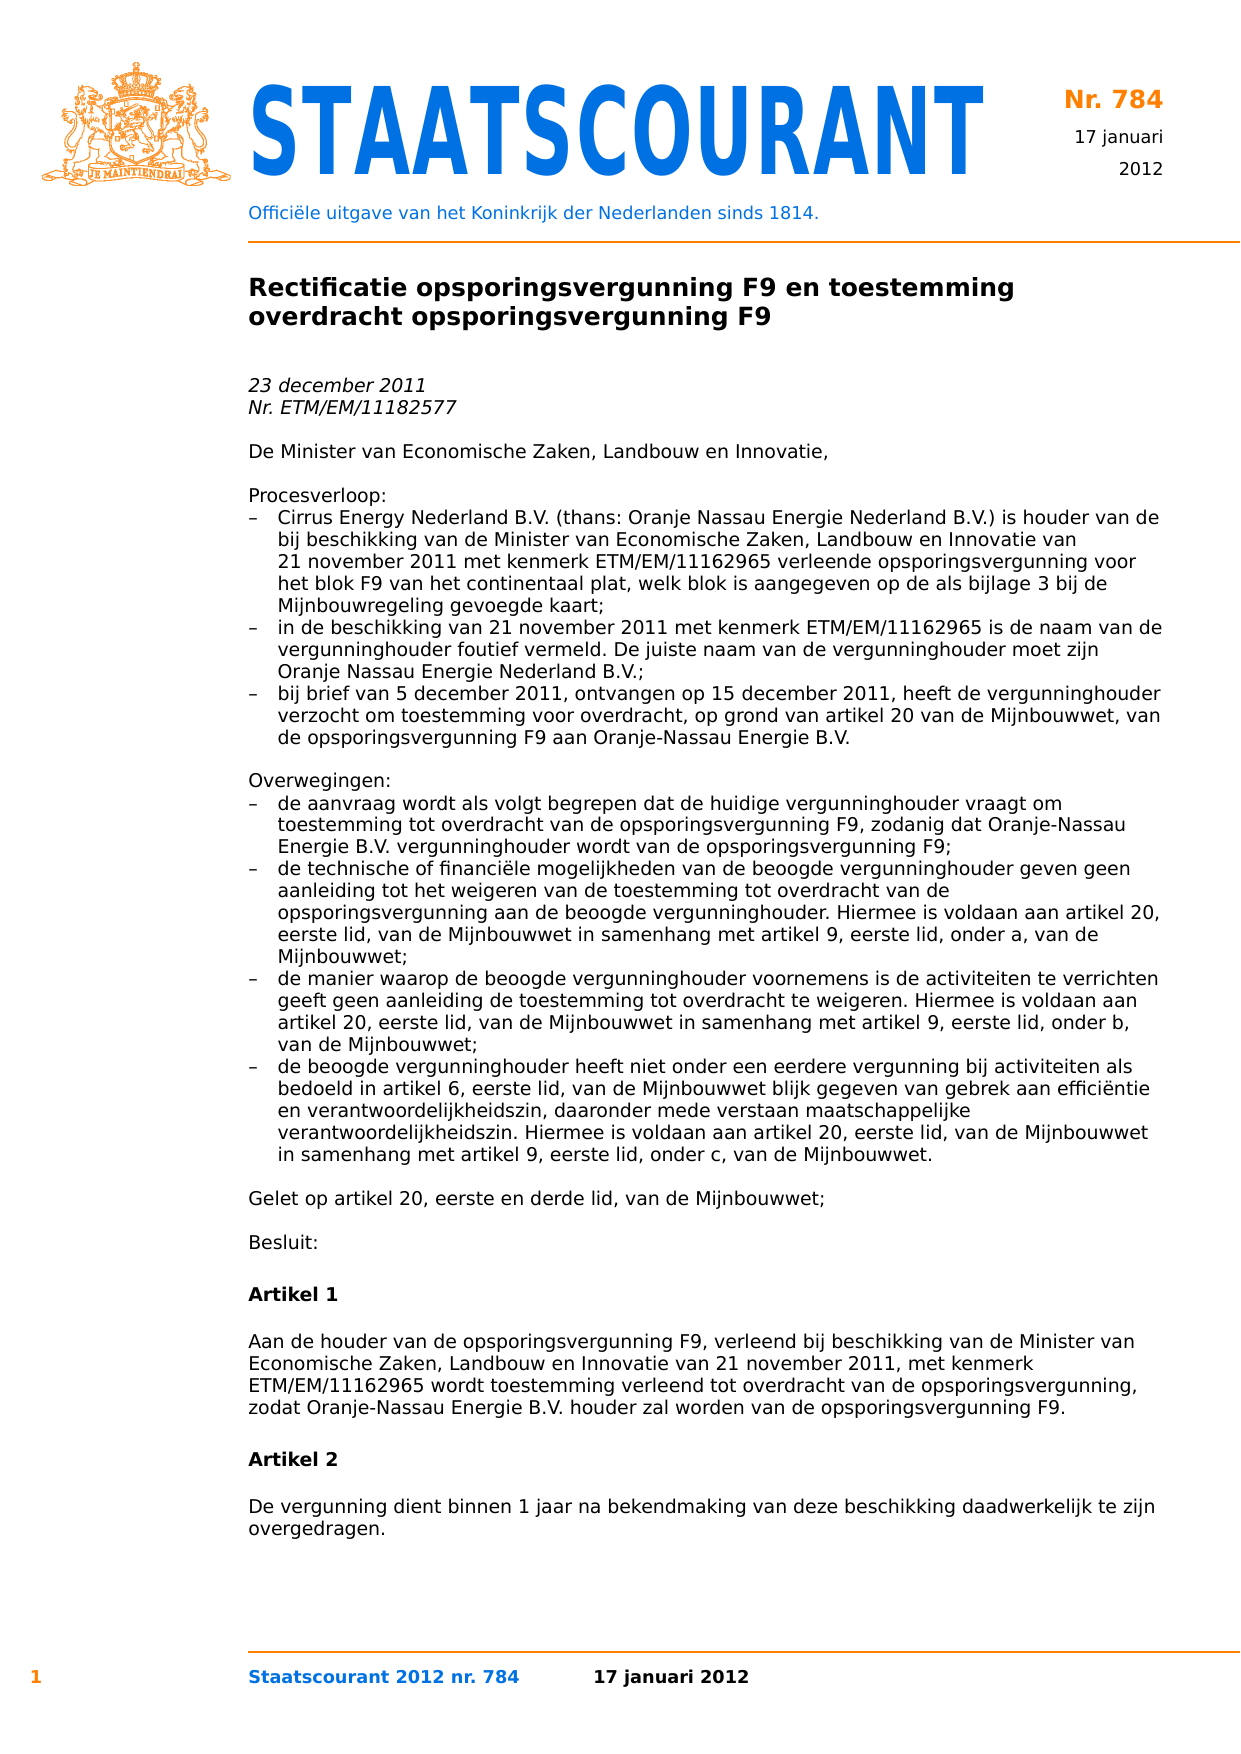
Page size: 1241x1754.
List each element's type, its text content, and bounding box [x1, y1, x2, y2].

subtitle Artikel 1 [248, 1284, 1163, 1306]
table_header STAATSCOURANT [248, 62, 998, 203]
text De Minister van Economische Zaken, Landbouw en Innovatie, [248, 441, 1163, 463]
table_header [25, 62, 248, 241]
text – de technische of financiële mogelijkheden van de beoogde vergunninghouder geven geen aanleiding tot het weigeren van de toestemming tot overdracht van de opsporingsvergunning aan de beoogde vergunninghouder. Hiermee is voldaan aan artikel 20, eerste lid, van de Mijnbouwwet in samenhang met artikel 9, eerste lid, onder a, van de Mijnbouwwet; [248, 858, 1163, 968]
text Aan de houder van de opsporingsvergunning F9, verleend bij beschikking van de Minister van Economische Zaken, Landbouw en Innovatie van 21 november 2011, met kenmerk ETM/EM/11162965 wordt toestemming verleend tot overdracht van de opsporingsvergunning, zodat Oranje-Nassau Energie B.V. houder zal worden van de opsporingsvergunning F9. [248, 1331, 1163, 1419]
text Overwegingen: [248, 770, 1163, 792]
text – de manier waarop de beoogde vergunninghouder voornemens is de activiteiten te verrichten geeft geen aanleiding de toestemming tot overdracht te weigeren. Hiermee is voldaan aan artikel 20, eerste lid, van de Mijnbouwwet in samenhang met artikel 9, eerste lid, onder b, van de Mijnbouwwet; [248, 968, 1163, 1056]
text – in de beschikking van 21 november 2011 met kenmerk ETM/EM/11162965 is de naam van de vergunninghouder foutief vermeld. De juiste naam van de vergunninghouder moet zijn Oranje Nassau Energie Nederland B.V.; [248, 617, 1163, 683]
text Gelet op artikel 20, eerste en derde lid, van de Mijnbouwwet; [248, 1188, 1163, 1210]
table_cell Officiële uitgave van het Koninkrijk der Nederlanden sinds 1814. [248, 203, 1240, 241]
subtitle Artikel 2 [248, 1449, 1163, 1471]
picture [41, 62, 231, 186]
text Besluit: [248, 1232, 1163, 1254]
table_cell 17 januari [998, 121, 1240, 153]
text 23 december 2011 [248, 375, 1163, 397]
text – bij brief van 5 december 2011, ontvangen op 15 december 2011, heeft de vergunninghouder verzocht om toestemming voor overdracht, op grond van artikel 20 van de Mijnbouwwet, van de opsporingsvergunning F9 aan Oranje-Nassau Energie B.V. [248, 683, 1163, 748]
text – Cirrus Energy Nederland B.V. (thans: Oranje Nassau Energie Nederland B.V.) is houder van de bij beschikking van de Minister van Economische Zaken, Landbouw en Innovatie van 21 november 2011 met kenmerk ETM/EM/11162965 verleende opsporingsvergunning voor het blok F9 van het continentaal plat, welk blok is aangegeven op de als bijlage 3 bij de Mijnbouwregeling gevoegde kaart; [248, 507, 1163, 617]
text Procesverloop: [248, 485, 1163, 507]
subtitle Rectificatie opsporingsvergunning F9 en toestemming overdracht opsporingsvergunning F9 [248, 273, 1163, 331]
text – de aanvraag wordt als volgt begrepen dat de huidige vergunninghouder vraagt om toestemming tot overdracht van de opsporingsvergunning F9, zodanig dat Oranje-Nassau Energie B.V. vergunninghouder wordt van de opsporingsvergunning F9; [248, 792, 1163, 858]
text De vergunning dient binnen 1 jaar na bekendmaking van deze beschikking daadwerkelijk te zijn overgedragen. [248, 1496, 1163, 1539]
text – de beoogde vergunninghouder heeft niet onder een eerdere vergunning bij activiteiten als bedoeld in artikel 6, eerste lid, van de Mijnbouwwet blijk gegeven van gebrek aan efficiëntie en verantwoordelijkheidszin, daaronder mede verstaan maatschappelijke verantwoordelijkheidszin. Hiermee is voldaan aan artikel 20, eerste lid, van de Mijnbouwwet in samenhang met artikel 9, eerste lid, onder c, van de Mijnbouwwet. [248, 1056, 1163, 1166]
table_cell 2012 [998, 153, 1240, 203]
text Nr. ETM/EM/11182577 [248, 397, 1163, 419]
table_header Nr. 784 [998, 62, 1240, 121]
